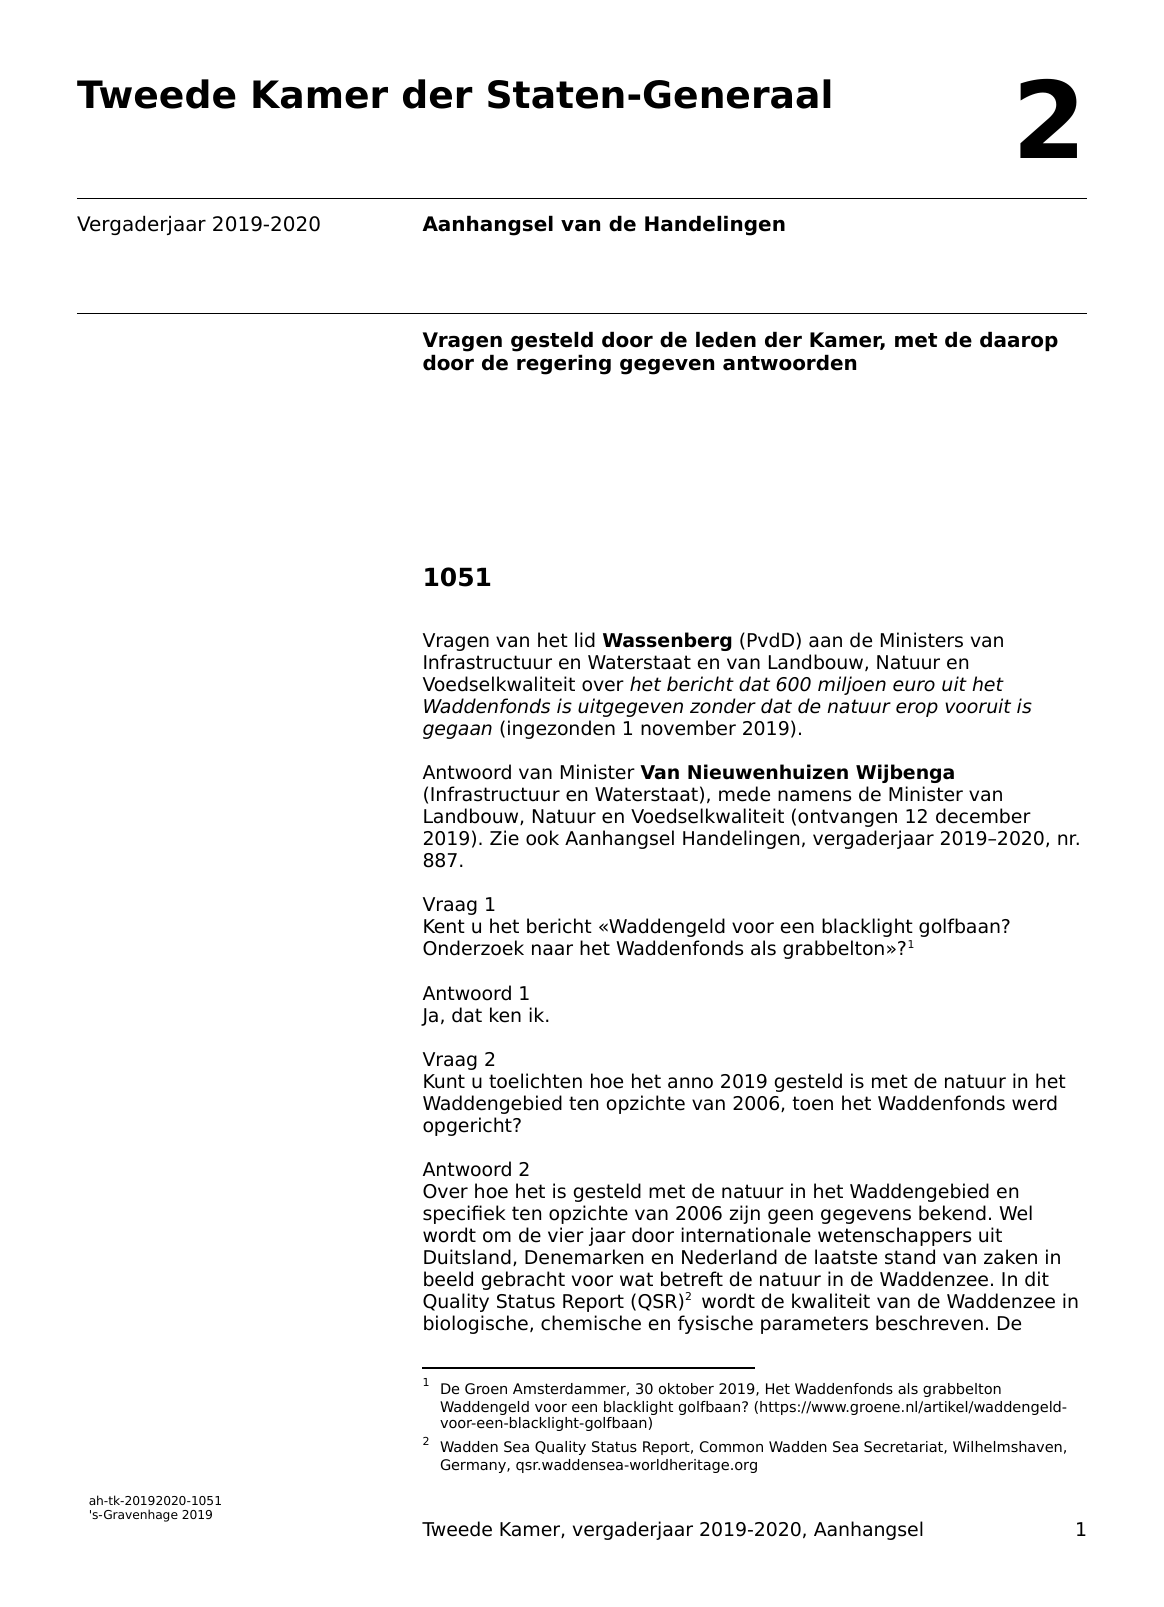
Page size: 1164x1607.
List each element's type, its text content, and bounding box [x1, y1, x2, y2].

text Over hoe het is gesteld met de natuur in het Waddengebied en specifiek ten opzichte van 2006 zijn geen gegevens bekend. Wel wordt om de vier jaar door internationale wetenschappers uit Duitsland, Denemarken en Nederland de laatste stand van zaken in beeld gebracht voor wat betreft de natuur in de Waddenzee. In dit Quality Status Report (QSR) wordt de kwaliteit van de Waddenzee in biologische, chemische en fysische parameters beschreven. De [422, 1181, 1087, 1334]
table_cell Vragen gesteld door de leden der Kamer, met de daarop door de regering gegeven antwoorden [422, 314, 1087, 375]
text Kunt u toelichten hoe het anno 2019 gesteld is met de natuur in het Waddengebied ten opzichte van 2006, toen het Waddenfonds werd opgericht? [422, 1071, 1087, 1137]
text Vraag 2 [422, 1049, 1087, 1071]
text De Groen Amsterdammer, 30 oktober 2019, Het Waddenfonds als grabbelton Waddengeld voor een blacklight golfbaan? (https://www.groene.nl/artikel/waddengeld-voor-een-blacklight-golfbaan) [422, 1377, 1087, 1432]
text Ja, dat ken ik. [422, 1004, 1087, 1026]
table_cell Vergaderjaar 2019-2020 [77, 199, 422, 313]
text Antwoord van Minister Van Nieuwenhuizen Wijbenga (Infrastructuur en Waterstaat), mede namens de Minister van Landbouw, Natuur en Voedselkwaliteit (ontvangen 12 december 2019). Zie ook Aanhangsel Handelingen, vergaderjaar 2019–2020, nr. 887. [422, 762, 1087, 872]
text Vraag 1 [422, 894, 1087, 916]
text ah-tk-20192020-1051 [88, 1494, 323, 1508]
text Wadden Sea Quality Status Report, Common Wadden Sea Secretariat, Wilhelmshaven, Germany, qsr.waddensea-worldheritage.org [422, 1435, 1087, 1474]
text 1051 [422, 563, 1087, 592]
text Antwoord 2 [422, 1159, 1087, 1181]
table_header Tweede Kamer der Staten-Generaal [77, 59, 886, 198]
text Vragen van het lid Wassenberg (PvdD) aan de Ministers van Infrastructuur en Waterstaat en van Landbouw, Natuur en Voedselkwaliteit over het bericht dat 600 miljoen euro uit het Waddenfonds is uitgegeven zonder dat de natuur erop vooruit is gegaan (ingezonden 1 november 2019). [422, 630, 1087, 740]
text Kent u het bericht «Waddengeld voor een blacklight golfbaan? Onderzoek naar het Waddenfonds als grabbelton»? [422, 916, 1087, 960]
text Antwoord 1 [422, 982, 1087, 1004]
table_header 2 [886, 59, 1087, 198]
text 's-Gravenhage 2019 [88, 1508, 323, 1522]
table_cell [77, 314, 422, 375]
table_cell Aanhangsel van de Handelingen [422, 199, 1087, 313]
